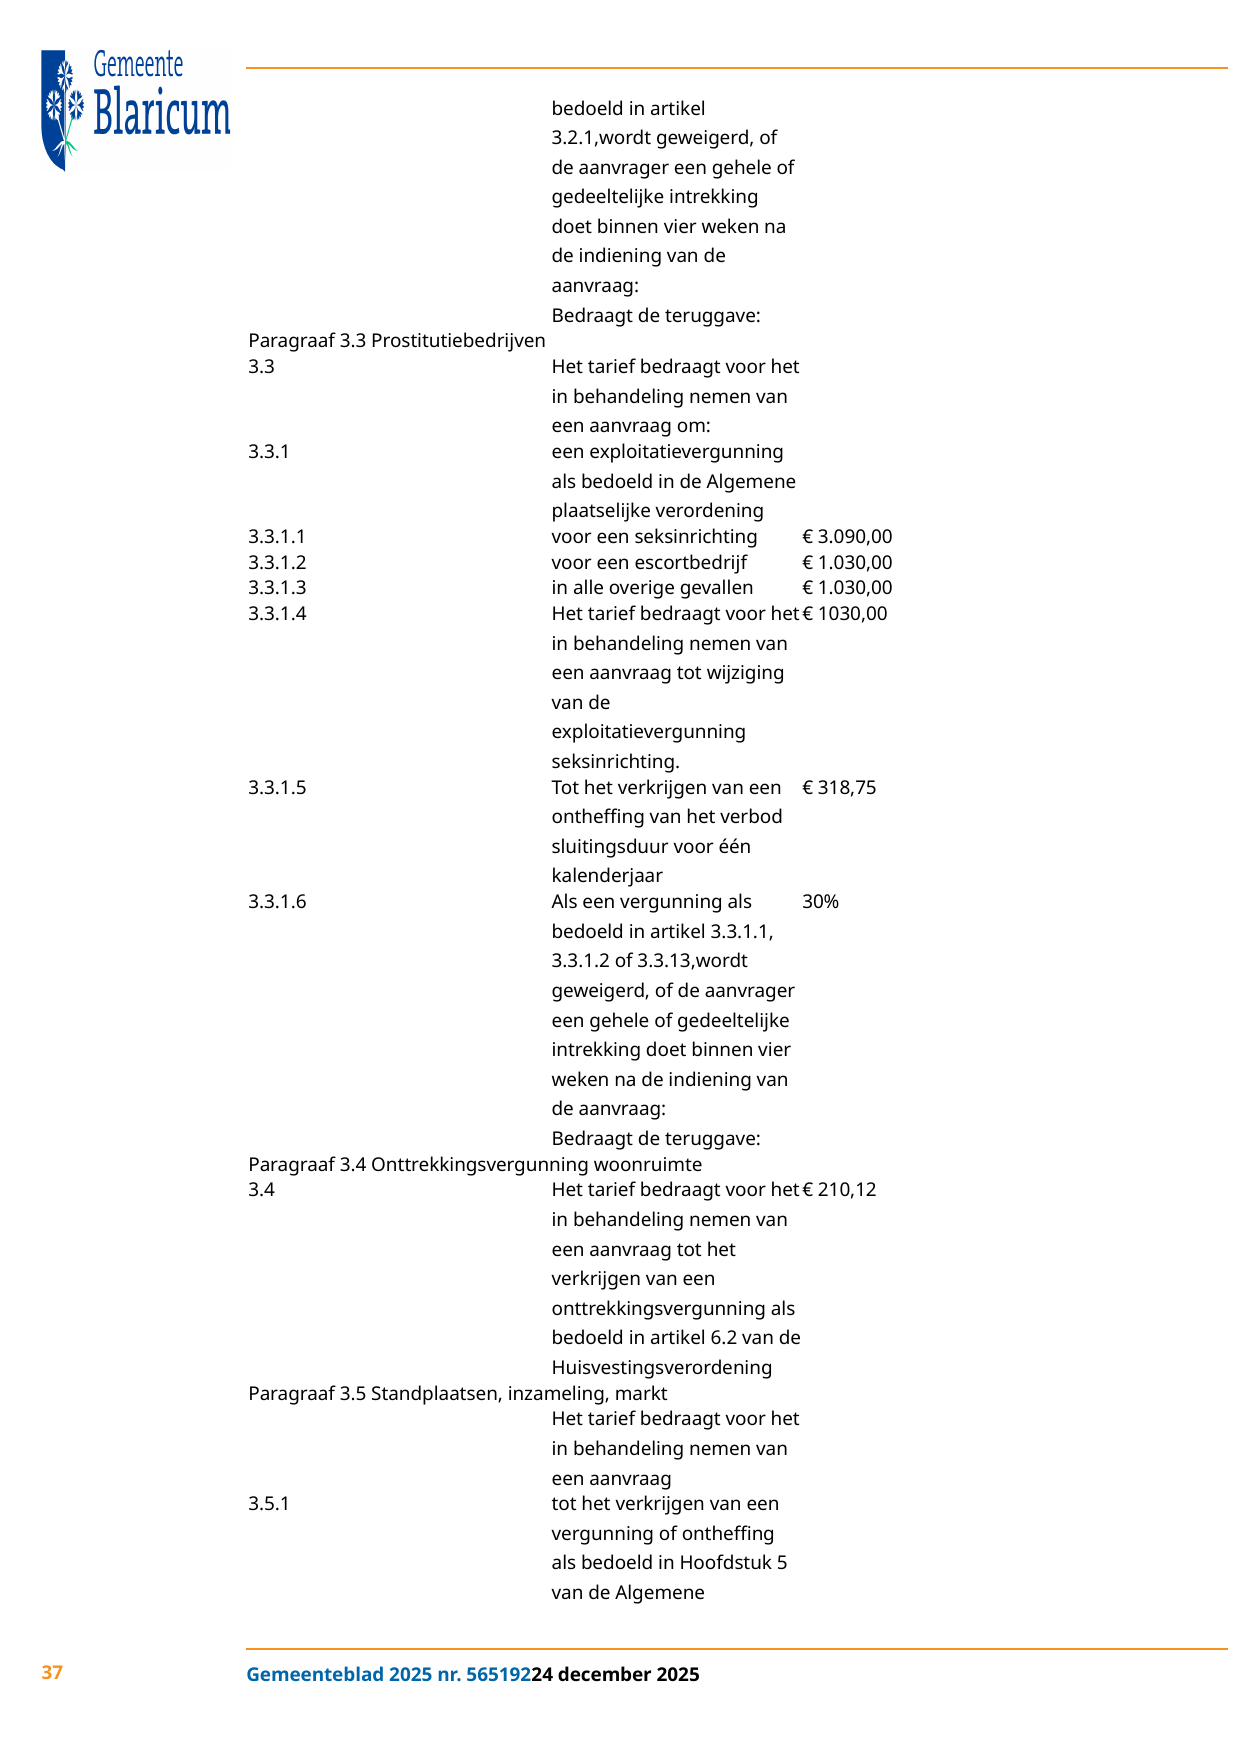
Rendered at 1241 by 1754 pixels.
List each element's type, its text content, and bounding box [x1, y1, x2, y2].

table_cell voor een seksinrichting [551, 523, 802, 549]
table_cell 3.3.1.2 [248, 549, 551, 574]
table_cell € 318,75 [802, 774, 1152, 888]
table_cell Paragraaf 3.3 Prostitutiebedrijven [248, 328, 802, 353]
table_cell 3.3.1 [248, 438, 551, 523]
table_cell [802, 1490, 1152, 1605]
table_cell [802, 438, 1152, 523]
table_cell 3.4 [248, 1177, 551, 1380]
table_cell Het tarief bedraagt voor het in behandeling nemen van een aanvraag om: [551, 353, 802, 438]
table_cell € 210,12 [802, 1177, 1152, 1380]
table_cell een exploitatievergunning als bedoeld in de Algemene plaatselijke verordening [551, 438, 802, 523]
table_cell in alle overige gevallen [551, 575, 802, 600]
table_cell 3.3 [248, 353, 551, 438]
table_cell [802, 1406, 1152, 1490]
table_cell 30% [802, 889, 1152, 1151]
table_cell € 3.090,00 [802, 523, 1152, 549]
table_cell 3.5.1 [248, 1490, 551, 1605]
table_cell tot het verkrijgen van een vergunning of ontheffing als bedoeld in Hoofdstuk 5 van de Algemene [551, 1490, 802, 1605]
table_cell Als een vergunning als bedoeld in artikel 3.3.1.1, 3.3.1.2 of 3.3.13,wordt geweigerd, of de aanvrager een gehele of gedeeltelijke intrekking doet binnen vier weken na de indiening van de aanvraag: Bedraagt de teruggave: [551, 889, 802, 1151]
table_cell [802, 95, 1152, 328]
table_cell 3.3.1.5 [248, 774, 551, 888]
table_cell € 1.030,00 [802, 549, 1152, 574]
table_cell 3.3.1.4 [248, 600, 551, 774]
table_cell [802, 1380, 1152, 1406]
picture [41, 47, 231, 172]
table_cell [802, 328, 1152, 353]
table_cell voor een escortbedrijf [551, 549, 802, 574]
table_cell Paragraaf 3.4 Onttrekkingsvergunning woonruimte [248, 1151, 802, 1177]
table_cell [802, 353, 1152, 438]
table_cell 3.3.1.6 [248, 889, 551, 1151]
table_cell Het tarief bedraagt voor het in behandeling nemen van een aanvraag [551, 1406, 802, 1490]
table_cell € 1.030,00 [802, 575, 1152, 600]
table_cell [248, 95, 551, 328]
table_cell Het tarief bedraagt voor het in behandeling nemen van een aanvraag tot wijziging van de exploitatievergunning seksinrichting. [551, 600, 802, 774]
table_cell € 1030,00 [802, 600, 1152, 774]
table_cell [248, 1406, 551, 1490]
table_cell Tot het verkrijgen van een ontheffing van het verbod sluitingsduur voor één kalenderjaar [551, 774, 802, 888]
table_cell 3.3.1.1 [248, 523, 551, 549]
table_cell Het tarief bedraagt voor het in behandeling nemen van een aanvraag tot het verkrijgen van een onttrekkingsvergunning als bedoeld in artikel 6.2 van de Huisvestingsverordening [551, 1177, 802, 1380]
table_cell [802, 1151, 1152, 1177]
table_cell 3.3.1.3 [248, 575, 551, 600]
table_cell Paragraaf 3.5 Standplaatsen, inzameling, markt [248, 1380, 802, 1406]
table_cell bedoeld in artikel 3.2.1,wordt geweigerd, of de aanvrager een gehele of gedeeltelijke intrekking doet binnen vier weken na de indiening van de aanvraag: Bedraagt de teruggave: [551, 95, 802, 328]
